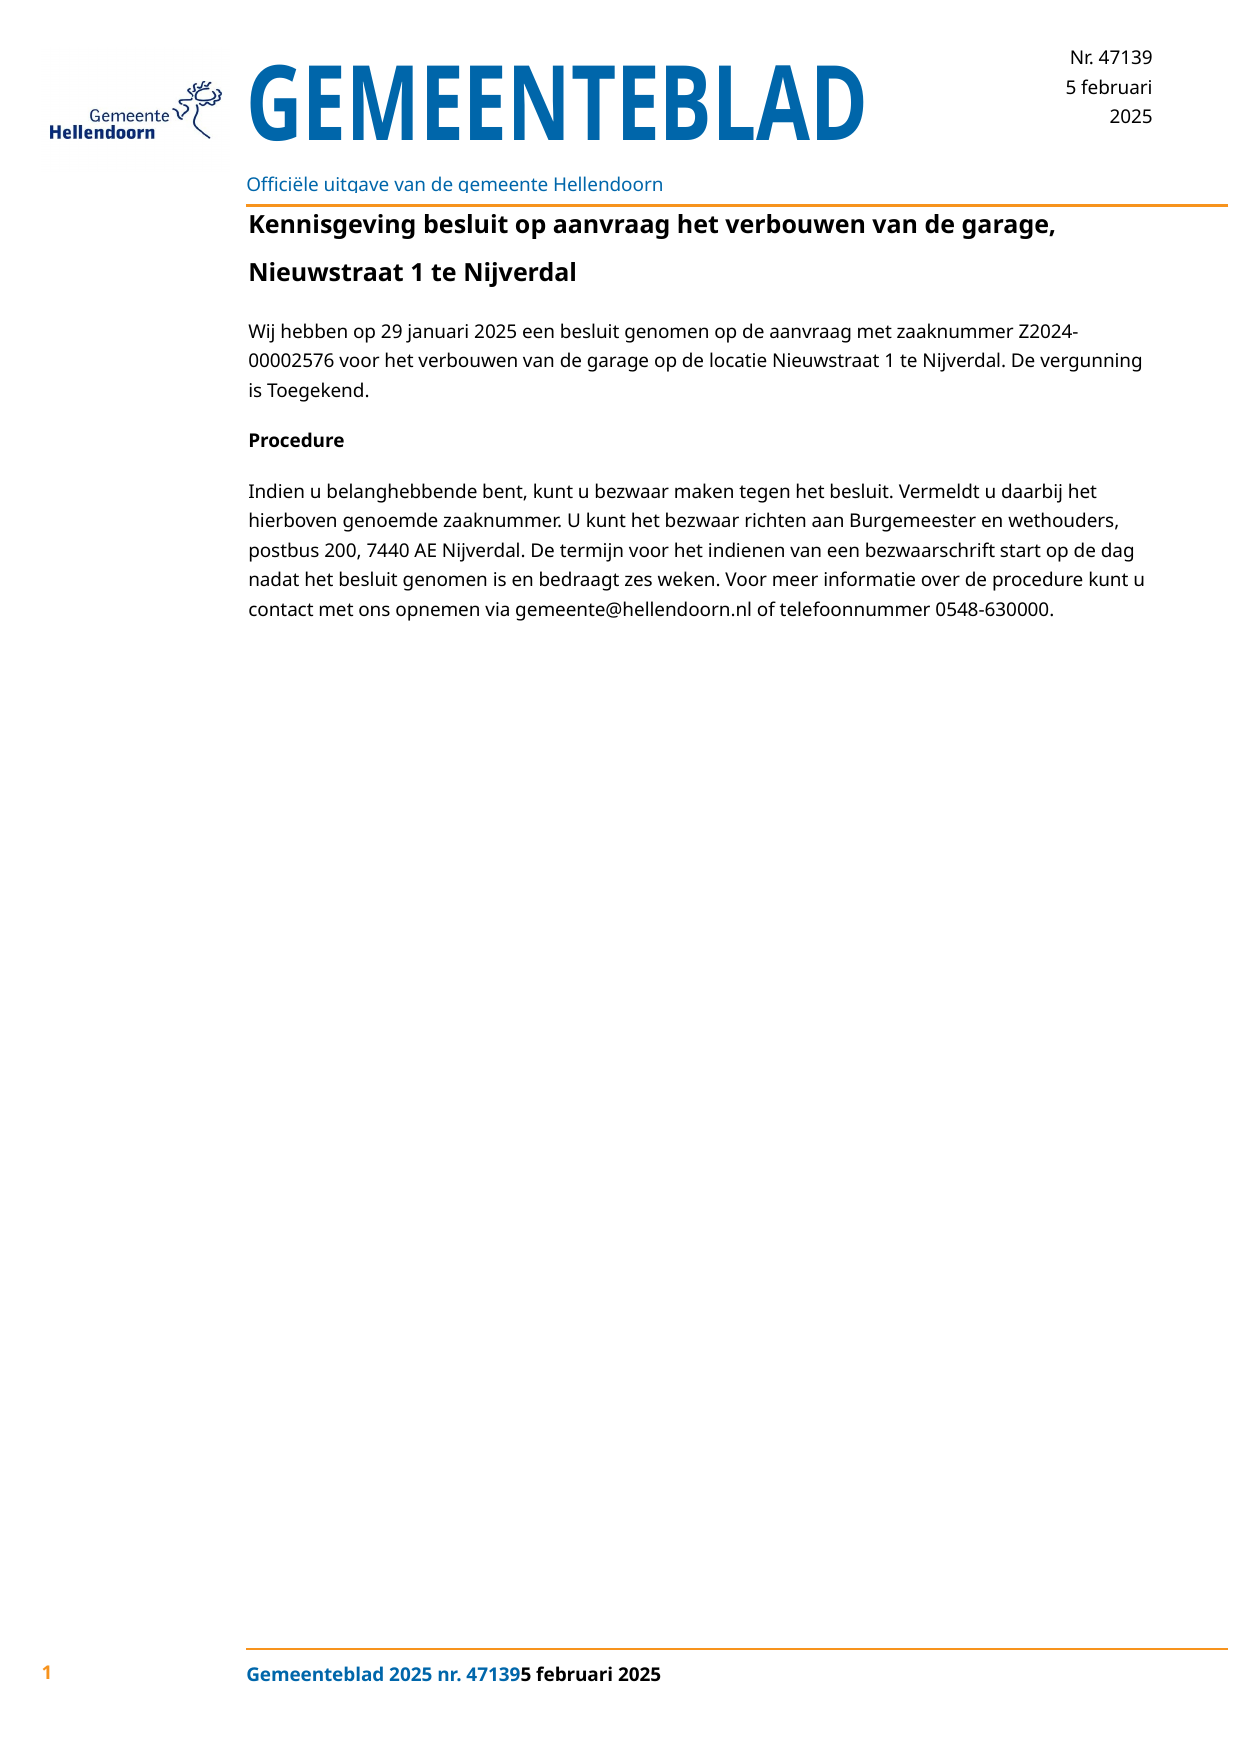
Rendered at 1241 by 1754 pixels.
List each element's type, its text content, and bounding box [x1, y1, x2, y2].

picture [41, 47, 231, 172]
text Kennisgeving besluit op aanvraag het verbouwen van de garage, Nieuwstraat 1 te Nijverdal [248, 207, 1152, 288]
text Wij hebben op 29 januari 2025 een besluit genomen op de aanvraag met zaaknummer Z2024-00002576 voor het verbouwen van de garage op de locatie Nieuwstraat 1 te Nijverdal. De vergunning is Toegekend. [248, 318, 1152, 403]
text Indien u belanghebbende bent, kunt u bezwaar maken tegen het besluit. Vermeldt u daarbij het hierboven genoemde zaaknummer. U kunt het bezwaar richten aan Burgemeester en wethouders, postbus 200, 7440 AE Nijverdal. De termijn voor het indienen van een bezwaarschrift start op de dag nadat het besluit genomen is en bedraagt zes weken. Voor meer informatie over de procedure kunt u contact met ons opnemen via gemeente@hellendoorn.nl of telefoonnummer 0548-630000. [248, 478, 1152, 622]
text Procedure [248, 427, 1152, 453]
